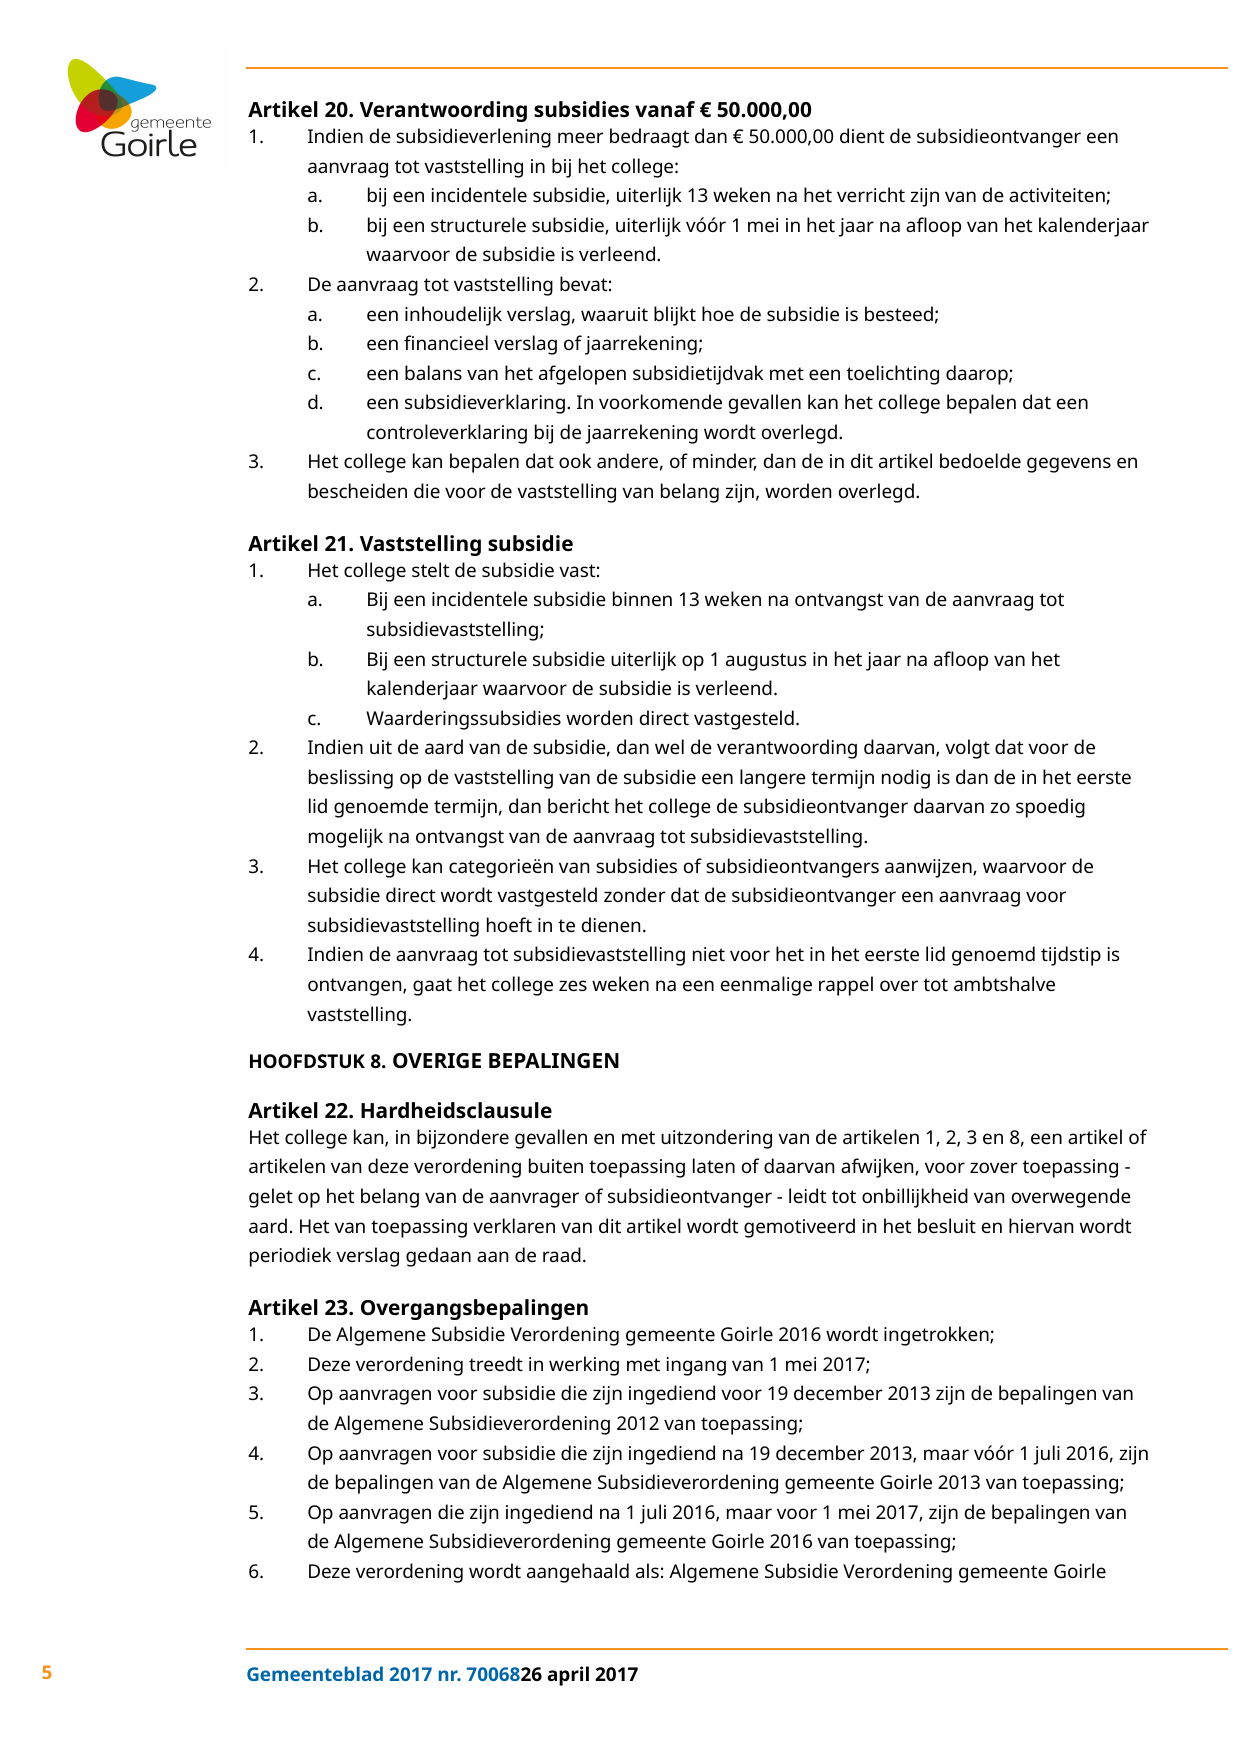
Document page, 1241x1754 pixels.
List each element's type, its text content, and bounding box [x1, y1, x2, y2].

list een subsidieverklaring. In voorkomende gevallen kan het college bepalen dat een controleverklaring bij de jaarrekening wordt overlegd. [307, 389, 1152, 445]
list Deze verordening wordt aangehaald als: Algemene Subsidie Verordening gemeente Goirle [248, 1558, 1152, 1584]
list Het college stelt de subsidie vast: [248, 557, 1152, 583]
text Artikel 22. Hardheidsclausule [248, 1096, 1152, 1124]
list De aanvraag tot vaststelling bevat: [248, 271, 1152, 297]
list Indien uit de aard van de subsidie, dan wel de verantwoording daarvan, volgt dat voor de beslissing op de vaststelling van de subsidie een langere termijn nodig is dan de in het eerste lid genoemde termijn, dan bericht het college de subsidieontvanger daarvan zo spoedig mogelijk na ontvangst van de aanvraag tot subsidievaststelling. [248, 734, 1152, 849]
text Artikel 23. Overgangsbepalingen [248, 1293, 1152, 1321]
list Deze verordening treedt in werking met ingang van 1 mei 2017; [248, 1351, 1152, 1377]
list Waarderingssubsidies worden direct vastgesteld. [307, 705, 1152, 731]
picture [41, 47, 231, 172]
list Op aanvragen die zijn ingediend na 1 juli 2016, maar voor 1 mei 2017, zijn de bepalingen van de Algemene Subsidieverordening gemeente Goirle 2016 van toepassing; [248, 1499, 1152, 1554]
list Indien de aanvraag tot subsidievaststelling niet voor het in het eerste lid genoemd tijdstip is ontvangen, gaat het college zes weken na een eenmalige rappel over tot ambtshalve vaststelling. [248, 942, 1152, 1027]
list Het college kan categorieën van subsidies of subsidieontvangers aanwijzen, waarvoor de subsidie direct wordt vastgesteld zonder dat de subsidieontvanger een aanvraag voor subsidievaststelling hoeft in te dienen. [248, 853, 1152, 938]
list Het college kan bepalen dat ook andere, of minder, dan de in dit artikel bedoelde gegevens en bescheiden die voor de vaststelling van belang zijn, worden overlegd. [248, 449, 1152, 504]
list bij een structurele subsidie, uiterlijk vóór 1 mei in het jaar na afloop van het kalenderjaar waarvoor de subsidie is verleend. [307, 212, 1152, 267]
list Op aanvragen voor subsidie die zijn ingediend na 19 december 2013, maar vóór 1 juli 2016, zijn de bepalingen van de Algemene Subsidieverordening gemeente Goirle 2013 van toepassing; [248, 1440, 1152, 1495]
list Indien de subsidieverlening meer bedraagt dan € 50.000,00 dient de subsidieontvanger een aanvraag tot vaststelling in bij het college: [248, 123, 1152, 178]
list De Algemene Subsidie Verordening gemeente Goirle 2016 wordt ingetrokken; [248, 1321, 1152, 1347]
list Bij een incidentele subsidie binnen 13 weken na ontvangst van de aanvraag tot subsidievaststelling; [307, 587, 1152, 642]
text Artikel 20. Verantwoording subsidies vanaf € 50.000,00 [248, 95, 1152, 123]
list een balans van het afgelopen subsidietijdvak met een toelichting daarop; [307, 360, 1152, 386]
list een financieel verslag of jaarrekening; [307, 330, 1152, 356]
list Bij een structurele subsidie uiterlijk op 1 augustus in het jaar na afloop van het kalenderjaar waarvoor de subsidie is verleend. [307, 646, 1152, 701]
list een inhoudelijk verslag, waaruit blijkt hoe de subsidie is besteed; [307, 301, 1152, 326]
text HOOFDSTUK 8. OVERIGE BEPALINGEN [248, 1046, 1152, 1075]
list Op aanvragen voor subsidie die zijn ingediend voor 19 december 2013 zijn de bepalingen van de Algemene Subsidieverordening 2012 van toepassing; [248, 1381, 1152, 1436]
text Het college kan, in bijzondere gevallen en met uitzondering van de artikelen 1, 2, 3 en 8, een artikel of artikelen van deze verordening buiten toepassing laten of daarvan afwijken, voor zover toepassing - gelet op het belang van de aanvrager of subsidieontvanger - leidt tot onbillijkheid van overwegende aard. Het van toepassing verklaren van dit artikel wordt gemotiveerd in het besluit en hiervan wordt periodiek verslag gedaan aan de raad. [248, 1124, 1152, 1268]
list bij een incidentele subsidie, uiterlijk 13 weken na het verricht zijn van de activiteiten; [307, 182, 1152, 208]
text Artikel 21. Vaststelling subsidie [248, 529, 1152, 557]
